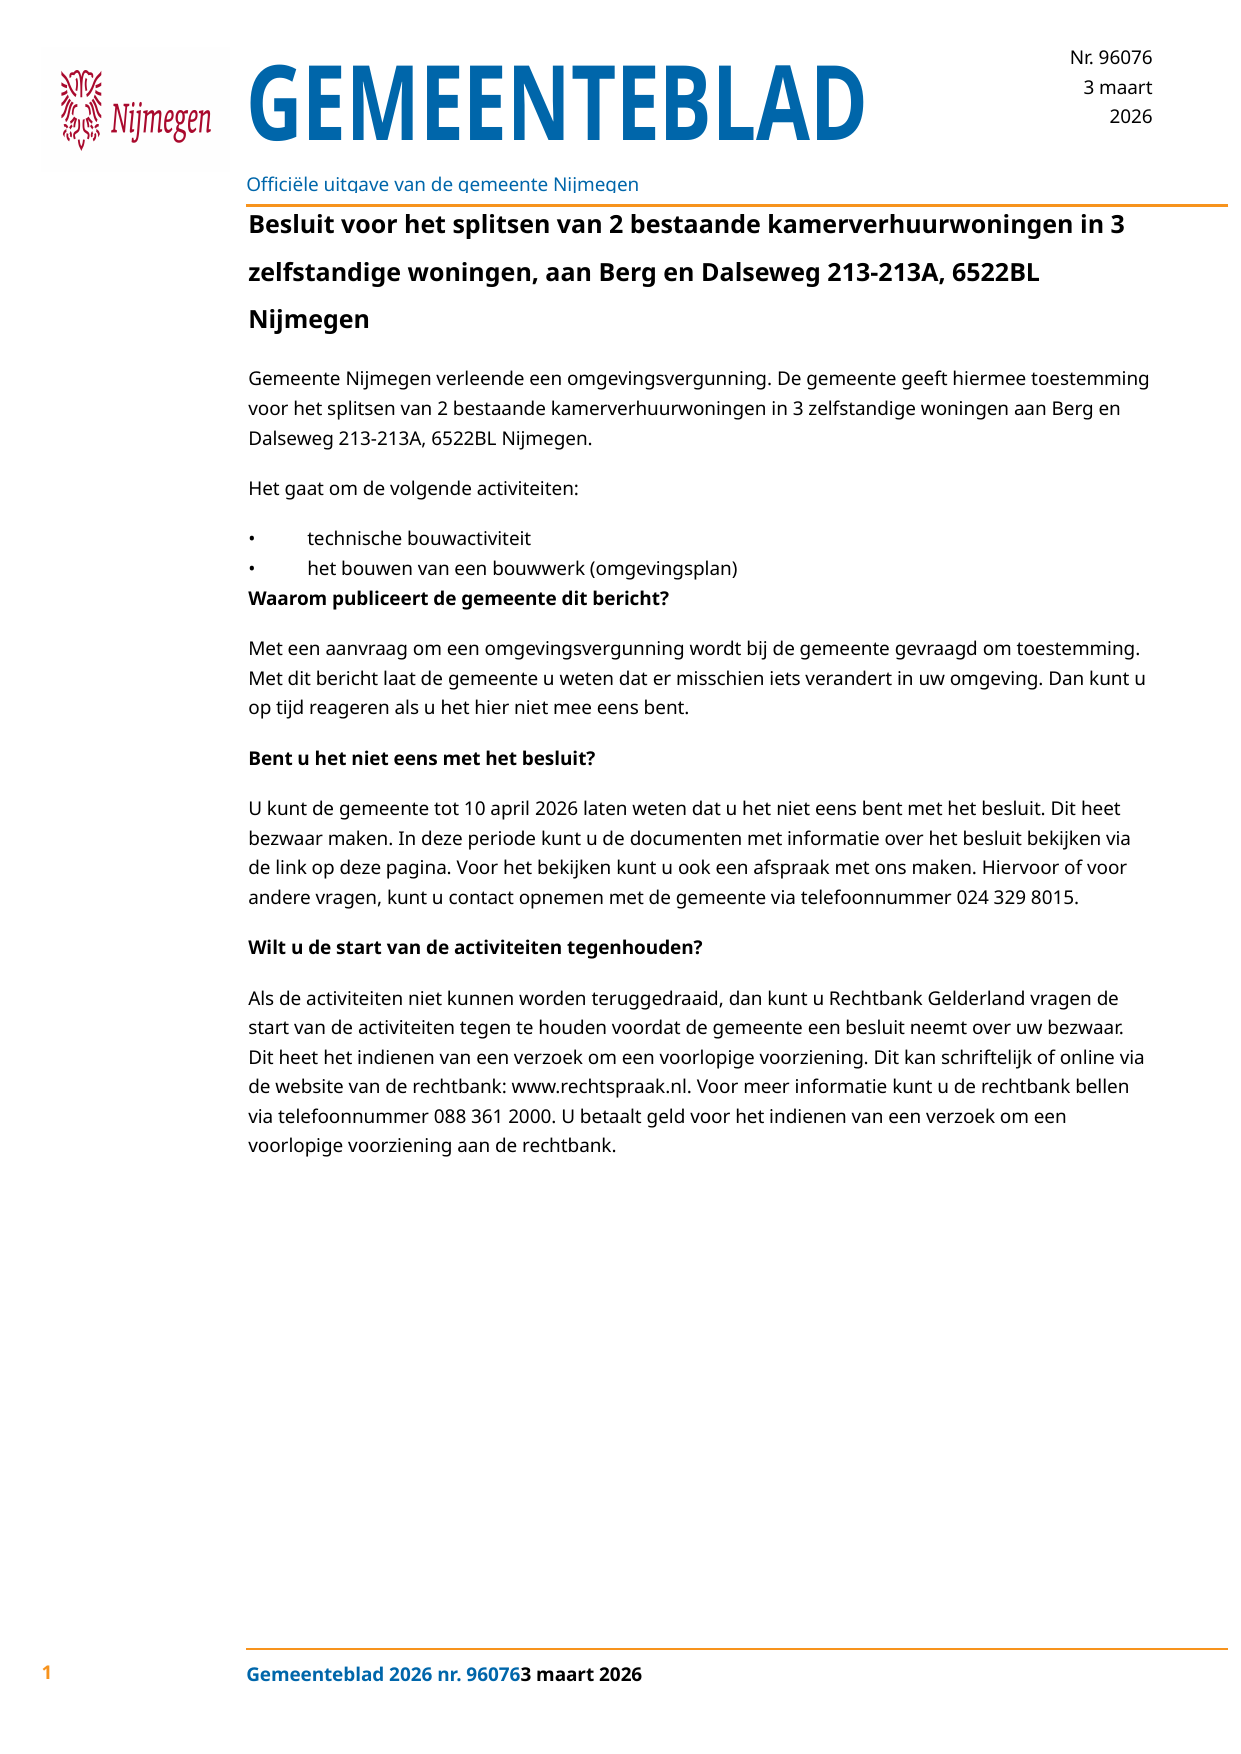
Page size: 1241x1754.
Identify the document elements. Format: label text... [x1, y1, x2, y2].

text Waarom publiceert de gemeente dit bericht? [248, 585, 1152, 610]
text Het gaat om de volgende activiteiten: [248, 475, 1152, 501]
text Gemeente Nijmegen verleende een omgevingsvergunning. De gemeente geeft hiermee toestemming voor het splitsen van 2 bestaande kamerverhuurwoningen in 3 zelfstandige woningen aan Berg en Dalseweg 213-213A, 6522BL Nijmegen. [248, 366, 1152, 450]
text Bent u het niet eens met het besluit? [248, 745, 1152, 770]
text U kunt de gemeente tot 10 april 2026 laten weten dat u het niet eens bent met het besluit. Dit heet bezwaar maken. In deze periode kunt u de documenten met informatie over het besluit bekijken via de link op deze pagina. Voor het bekijken kunt u ook een afspraak met ons maken. Hiervoor of voor andere vragen, kunt u contact opnemen met de gemeente via telefoonnummer 024 329 8015. [248, 795, 1152, 909]
picture [41, 47, 231, 172]
list technische bouwactiviteit [248, 526, 1152, 551]
text Als de activiteiten niet kunnen worden teruggedraaid, dan kunt u Rechtbank Gelderland vragen de start van de activiteiten tegen te houden voordat de gemeente een besluit neemt over uw bezwaar. Dit heet het indienen van een verzoek om een voorlopige voorziening. Dit kan schriftelijk of online via de website van de rechtbank: www.rechtspraak.nl. Voor meer informatie kunt u de rechtbank bellen via telefoonnummer 088 361 2000. U betaalt geld voor het indienen van een verzoek om een voorlopige voorziening aan de rechtbank. [248, 985, 1152, 1158]
text Met een aanvraag om een omgevingsvergunning wordt bij de gemeente gevraagd om toestemming. Met dit bericht laat de gemeente u weten dat er misschien iets verandert in uw omgeving. Dan kunt u op tijd reageren als u het hier niet mee eens bent. [248, 635, 1152, 720]
list het bouwen van een bouwwerk (omgevingsplan) [248, 555, 1152, 581]
text Wilt u de start van de activiteiten tegenhouden? [248, 934, 1152, 960]
text Besluit voor het splitsen van 2 bestaande kamerverhuurwoningen in 3 zelfstandige woningen, aan Berg en Dalseweg 213-213A, 6522BL Nijmegen [248, 207, 1152, 336]
